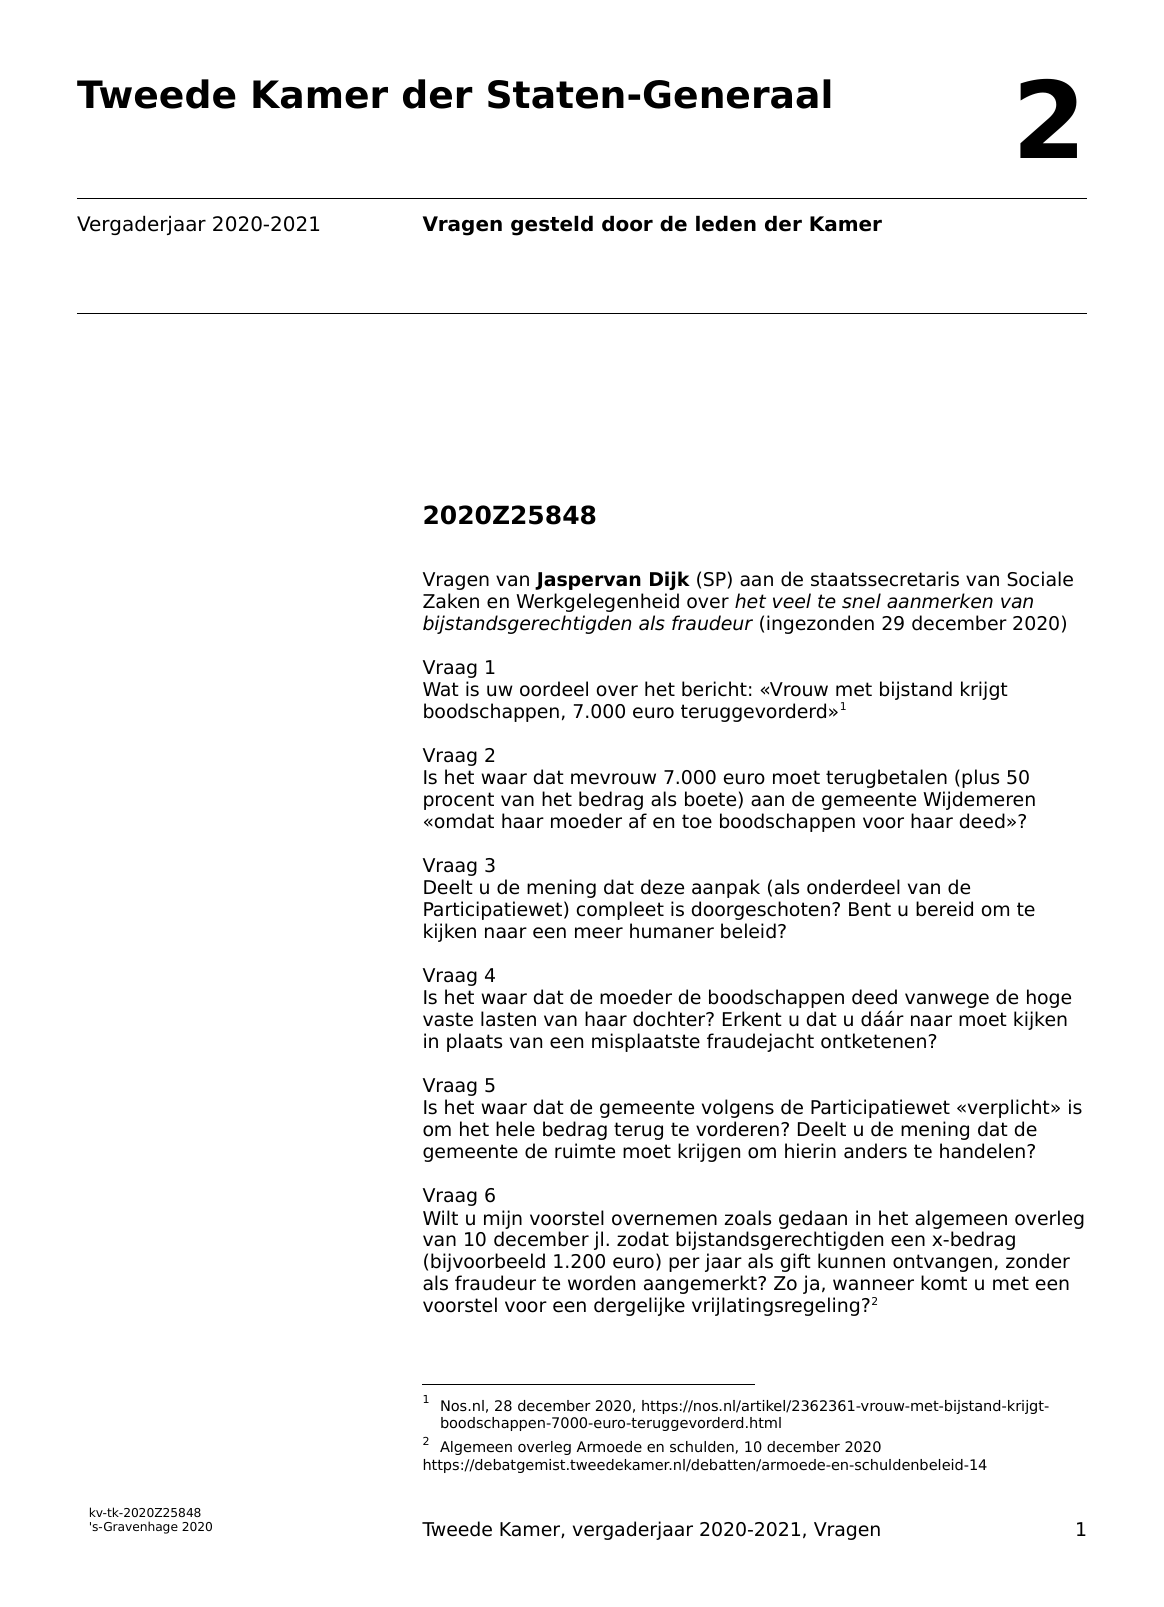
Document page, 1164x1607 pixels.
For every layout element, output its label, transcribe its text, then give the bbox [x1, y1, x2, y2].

text Algemeen overleg Armoede en schulden, 10 december 2020 [422, 1435, 1087, 1457]
text Wat is uw oordeel over het bericht: «Vrouw met bijstand krijgt boodschappen, 7.000 euro teruggevorderd» [422, 679, 1087, 723]
text Is het waar dat mevrouw 7.000 euro moet terugbetalen (plus 50 procent van het bedrag als boete) aan de gemeente Wijdemeren «omdat haar moeder af en toe boodschappen voor haar deed»? [422, 767, 1087, 833]
table_cell Vragen gesteld door de leden der Kamer [422, 199, 1087, 313]
text Is het waar dat de gemeente volgens de Participatiewet «verplicht» is om het hele bedrag terug te vorderen? Deelt u de mening dat de gemeente de ruimte moet krijgen om hierin anders te handelen? [422, 1097, 1087, 1163]
text kv-tk-2020Z25848 [88, 1506, 323, 1520]
table_header 2 [886, 59, 1087, 198]
text Wilt u mijn voorstel overnemen zoals gedaan in het algemeen overleg van 10 december jl. zodat bijstandsgerechtigden een x-bedrag (bijvoorbeeld 1.200 euro) per jaar als gift kunnen ontvangen, zonder als fraudeur te worden aangemerkt? Zo ja, wanneer komt u met een voorstel voor een dergelijke vrijlatingsregeling? [422, 1207, 1087, 1317]
text Vraag 6 [422, 1185, 1087, 1207]
text Vraag 4 [422, 965, 1087, 987]
text Vragen van Jaspervan Dijk (SP) aan de staatssecretaris van Sociale Zaken en Werkgelegenheid over het veel te snel aanmerken van bijstandsgerechtigden als fraudeur (ingezonden 29 december 2020) [422, 569, 1087, 635]
text Nos.nl, 28 december 2020, https://nos.nl/artikel/2362361-vrouw-met-bijstand-krijgt-boodschappen-7000-euro-teruggevorderd.html [422, 1393, 1087, 1432]
text Vraag 1 [422, 657, 1087, 679]
text 2020Z25848 [422, 501, 1087, 531]
text Deelt u de mening dat deze aanpak (als onderdeel van de Participatiewet) compleet is doorgeschoten? Bent u bereid om te kijken naar een meer humaner beleid? [422, 877, 1087, 943]
text Vraag 2 [422, 745, 1087, 767]
text Vraag 5 [422, 1075, 1087, 1097]
text Vraag 3 [422, 855, 1087, 877]
text https://debatgemist.tweedekamer.nl/debatten/armoede-en-schuldenbeleid-14 [422, 1457, 1087, 1474]
table_header Tweede Kamer der Staten-Generaal [77, 59, 886, 198]
text Is het waar dat de moeder de boodschappen deed vanwege de hoge vaste lasten van haar dochter? Erkent u dat u dáár naar moet kijken in plaats van een misplaatste fraudejacht ontketenen? [422, 987, 1087, 1053]
text 's-Gravenhage 2020 [88, 1520, 323, 1534]
table_cell Vergaderjaar 2020-2021 [77, 199, 422, 313]
